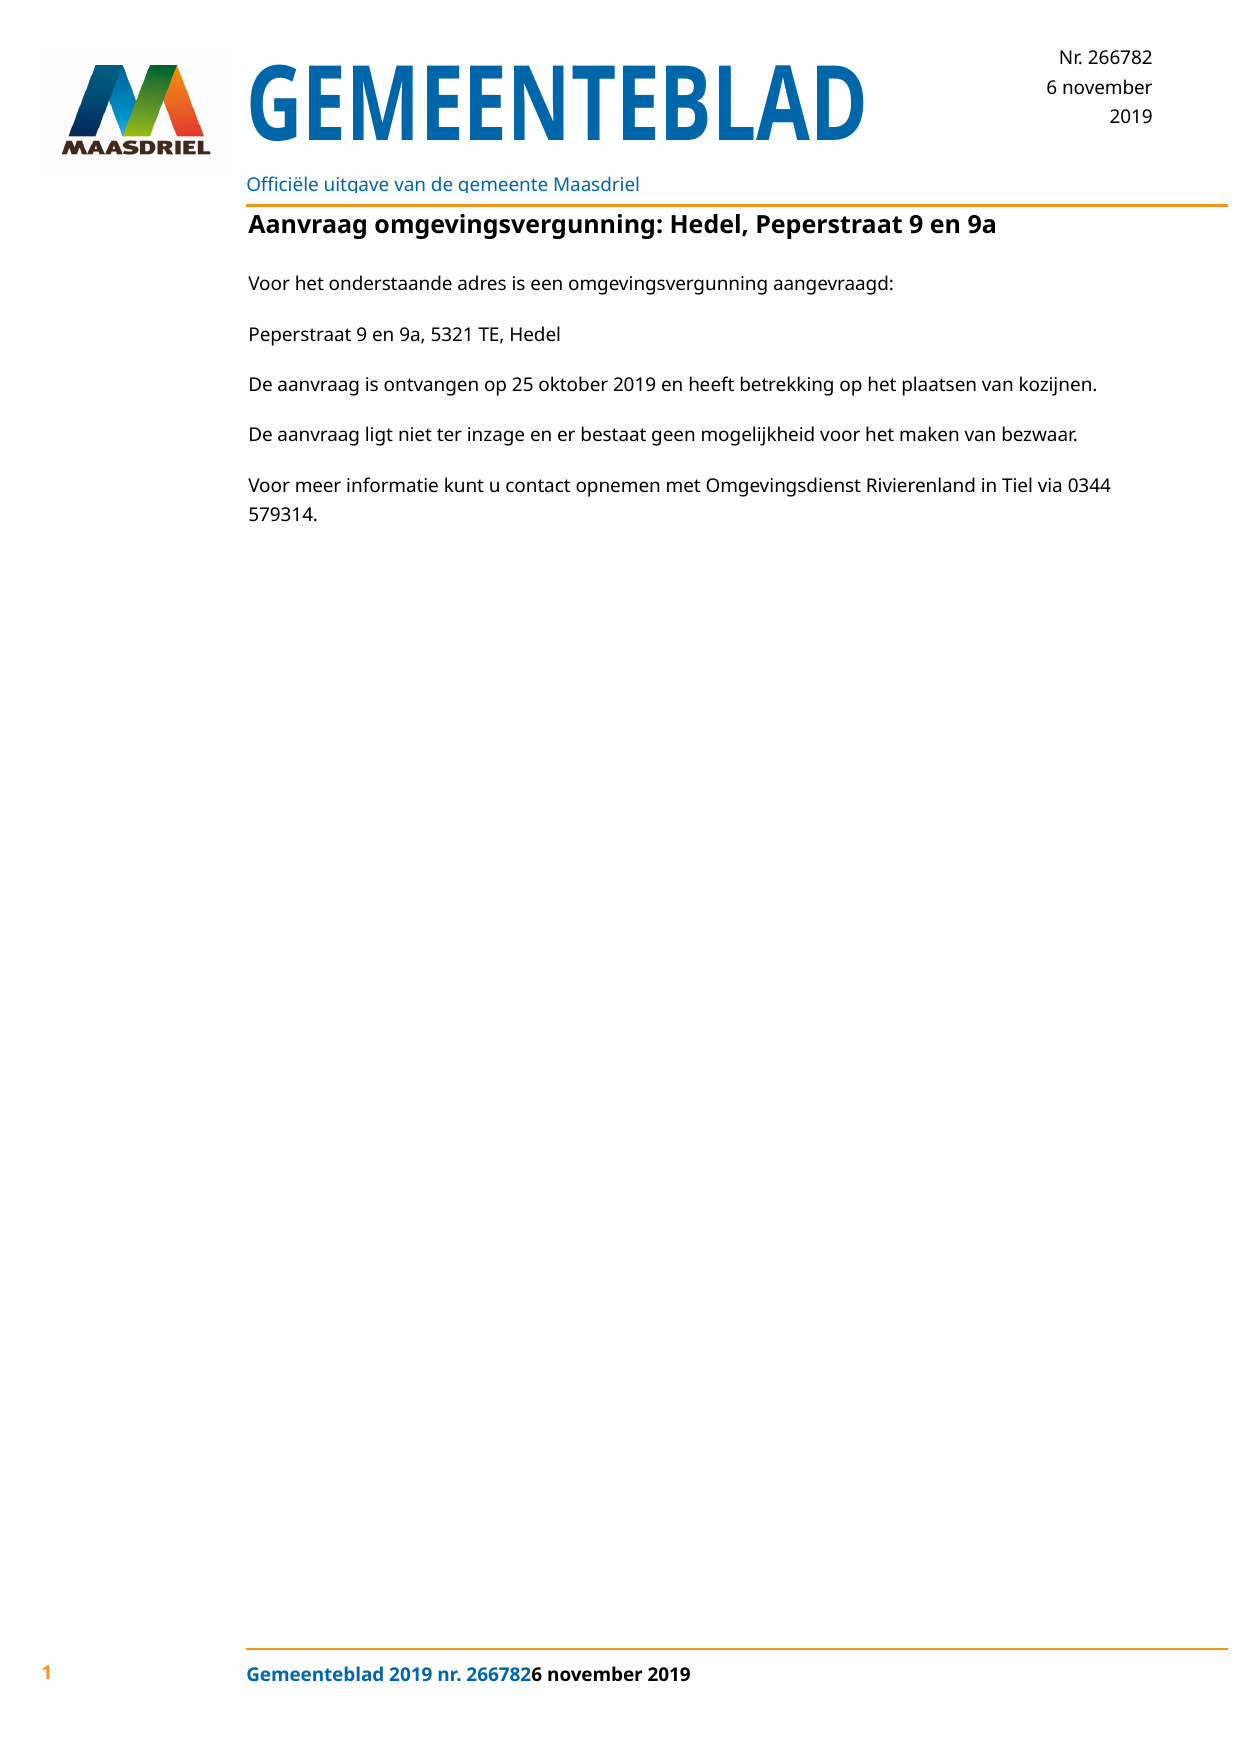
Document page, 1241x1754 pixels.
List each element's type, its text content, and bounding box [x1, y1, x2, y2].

text Voor het onderstaande adres is een omgevingsvergunning aangevraagd: [248, 270, 1152, 296]
text De aanvraag ligt niet ter inzage en er bestaat geen mogelijkheid voor het maken van bezwaar. [248, 422, 1152, 447]
text Voor meer informatie kunt u contact opnemen met Omgevingsdienst Rivierenland in Tiel via 0344 579314. [248, 472, 1152, 527]
text De aanvraag is ontvangen op 25 oktober 2019 en heeft betrekking op het plaatsen van kozijnen. [248, 371, 1152, 397]
text Peperstraat 9 en 9a, 5321 TE, Hedel [248, 321, 1152, 346]
text Aanvraag omgevingsvergunning: Hedel, Peperstraat 9 en 9a [248, 207, 1152, 241]
picture [41, 47, 231, 172]
